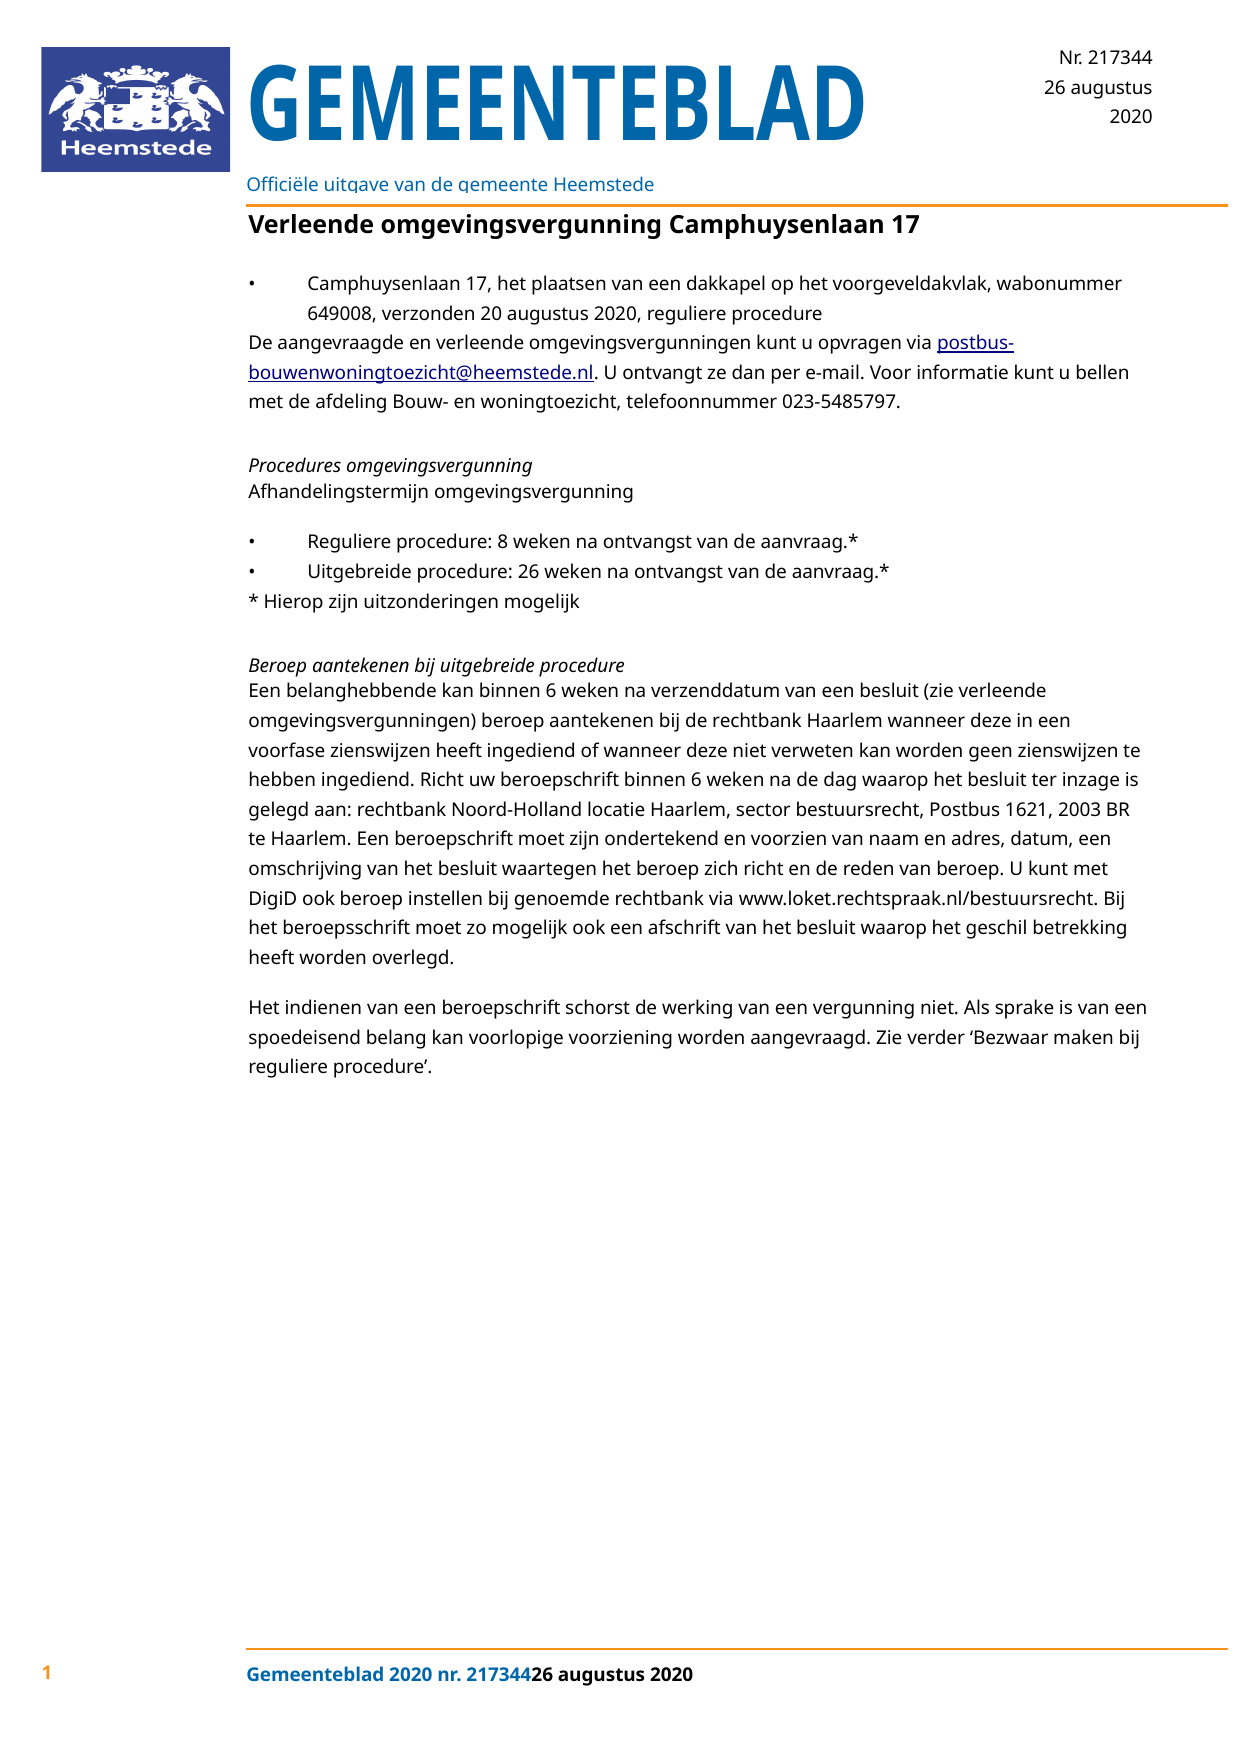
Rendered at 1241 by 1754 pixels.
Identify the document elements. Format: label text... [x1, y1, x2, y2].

list Reguliere procedure: 8 weken na ontvangst van de aanvraag.* [248, 529, 1152, 554]
text Het indienen van een beroepschrift schorst de werking van een vergunning niet. Als sprake is van een spoedeisend belang kan voorlopige voorziening worden aangevraagd. Zie verder ‘Bezwaar maken bij reguliere procedure’. [248, 994, 1152, 1079]
list Camphuysenlaan 17, het plaatsen van een dakkapel op het voorgeveldakvlak, wabonummer 649008, verzonden 20 augustus 2020, reguliere procedure [248, 270, 1152, 326]
text * Hierop zijn uitzonderingen mogelijk [248, 588, 1152, 614]
picture [41, 47, 231, 172]
text Een belanghebbende kan binnen 6 weken na verzenddatum van een besluit (zie verleende omgevingsvergunningen) beroep aantekenen bij de rechtbank Haarlem wanneer deze in een voorfase zienswijzen heeft ingediend of wanneer deze niet verweten kan worden geen zienswijzen te hebben ingediend. Richt uw beroepschrift binnen 6 weken na de dag waarop het besluit ter inzage is gelegd aan: rechtbank Noord-Holland locatie Haarlem, sector bestuursrecht, Postbus 1621, 2003 BR te Haarlem. Een beroepschrift moet zijn ondertekend en voorzien van naam en adres, datum, een omschrijving van het besluit waartegen het beroep zich richt en de reden van beroep. U kunt met DigiD ook beroep instellen bij genoemde rechtbank via www.loket.rechtspraak.nl/bestuursrecht. Bij het beroepsschrift moet zo mogelijk ook een afschrift van het besluit waarop het geschil betrekking heeft worden overlegd. [248, 678, 1152, 969]
text Procedures omgevingsvergunning [248, 453, 1152, 478]
text Verleende omgevingsvergunning Camphuysenlaan 17 [248, 207, 1152, 241]
text De aangevraagde en verleende omgevingsvergunningen kunt u opvragen via postbus-bouwenwoningtoezicht@heemstede.nl. U ontvangt ze dan per e-mail. Voor informatie kunt u bellen met de afdeling Bouw- en woningtoezicht, telefoonnummer 023-5485797. [248, 329, 1152, 414]
list Uitgebreide procedure: 26 weken na ontvangst van de aanvraag.* [248, 558, 1152, 584]
text Beroep aantekenen bij uitgebreide procedure [248, 652, 1152, 678]
text Afhandelingstermijn omgevingsvergunning [248, 478, 1152, 504]
